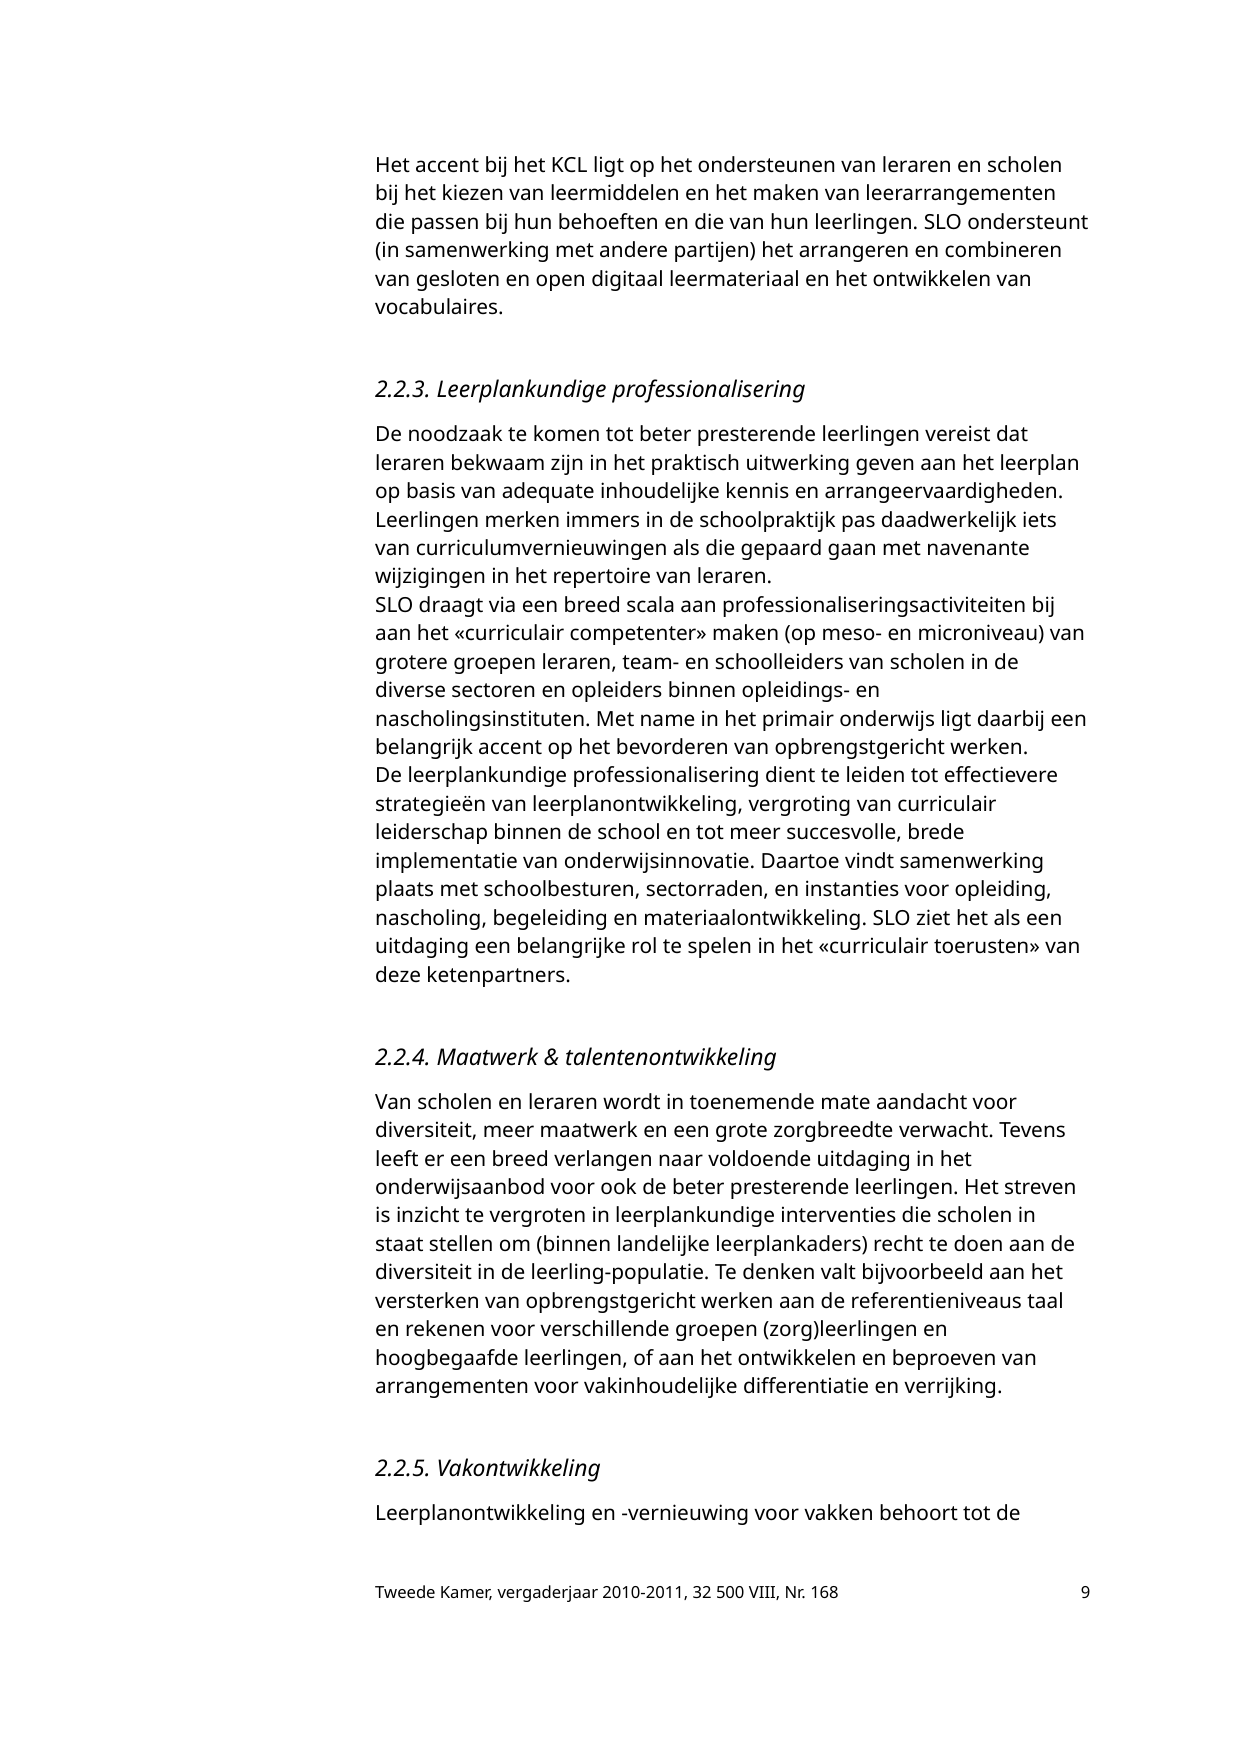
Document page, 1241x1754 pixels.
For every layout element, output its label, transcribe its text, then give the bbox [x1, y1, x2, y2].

text Het accent bij het KCL ligt op het ondersteunen van leraren en scholen bij het kiezen van leermiddelen en het maken van leerarrangementen die passen bij hun behoeften en die van hun leerlingen. SLO ondersteunt (in samenwerking met andere partijen) het arrangeren en combineren van gesloten en open digitaal leermateriaal en het ontwikkelen van vocabulaires. [375, 150, 1090, 321]
text De noodzaak te komen tot beter presterende leerlingen vereist dat leraren bekwaam zijn in het praktisch uitwerking geven aan het leerplan op basis van adequate inhoudelijke kennis en arrangeervaardigheden. Leerlingen merken immers in de schoolpraktijk pas daadwerkelijk iets van curriculumvernieuwingen als die gepaard gaan met navenante wijzigingen in het repertoire van leraren. [375, 419, 1090, 590]
text De leerplankundige professionalisering dient te leiden tot effectievere strategieën van leerplanontwikkeling, vergroting van curriculair leiderschap binnen de school en tot meer succesvolle, brede implementatie van onderwijsinnovatie. Daartoe vindt samenwerking plaats met schoolbesturen, sectorraden, en instanties voor opleiding, nascholing, begeleiding en materiaalontwikkeling. SLO ziet het als een uitdaging een belangrijke rol te spelen in het «curriculair toerusten» van deze ketenpartners. [375, 761, 1090, 988]
text Leerplanontwikkeling en -vernieuwing voor vakken behoort tot de [375, 1498, 1090, 1527]
text SLO draagt via een breed scala aan professionaliseringsactiviteiten bij aan het «curriculair competenter» maken (op meso- en microniveau) van grotere groepen leraren, team- en schoolleiders van scholen in de diverse sectoren en opleiders binnen opleidings- en nascholingsinstituten. Met name in het primair onderwijs ligt daarbij een belangrijk accent op het bevorderen van opbrengstgericht werken. [375, 590, 1090, 761]
subtitle 2.2.4. Maatwerk & talentenontwikkeling [375, 1041, 1090, 1072]
text Van scholen en leraren wordt in toenemende mate aandacht voor diversiteit, meer maatwerk en een grote zorgbreedte verwacht. Tevens leeft er een breed verlangen naar voldoende uitdaging in het onderwijsaanbod voor ook de beter presterende leerlingen. Het streven is inzicht te vergroten in leerplankundige interventies die scholen in staat stellen om (binnen landelijke leerplankaders) recht te doen aan de diversiteit in de leerling-populatie. Te denken valt bijvoorbeeld aan het versterken van opbrengstgericht werken aan de referentieniveaus taal en rekenen voor verschillende groepen (zorg)leerlingen en hoogbegaafde leerlingen, of aan het ontwikkelen en beproeven van arrangementen voor vakinhoudelijke differentiatie en verrijking. [375, 1087, 1090, 1400]
subtitle 2.2.5. Vakontwikkeling [375, 1452, 1090, 1483]
subtitle 2.2.3. Leerplankundige professionalisering [375, 373, 1090, 404]
